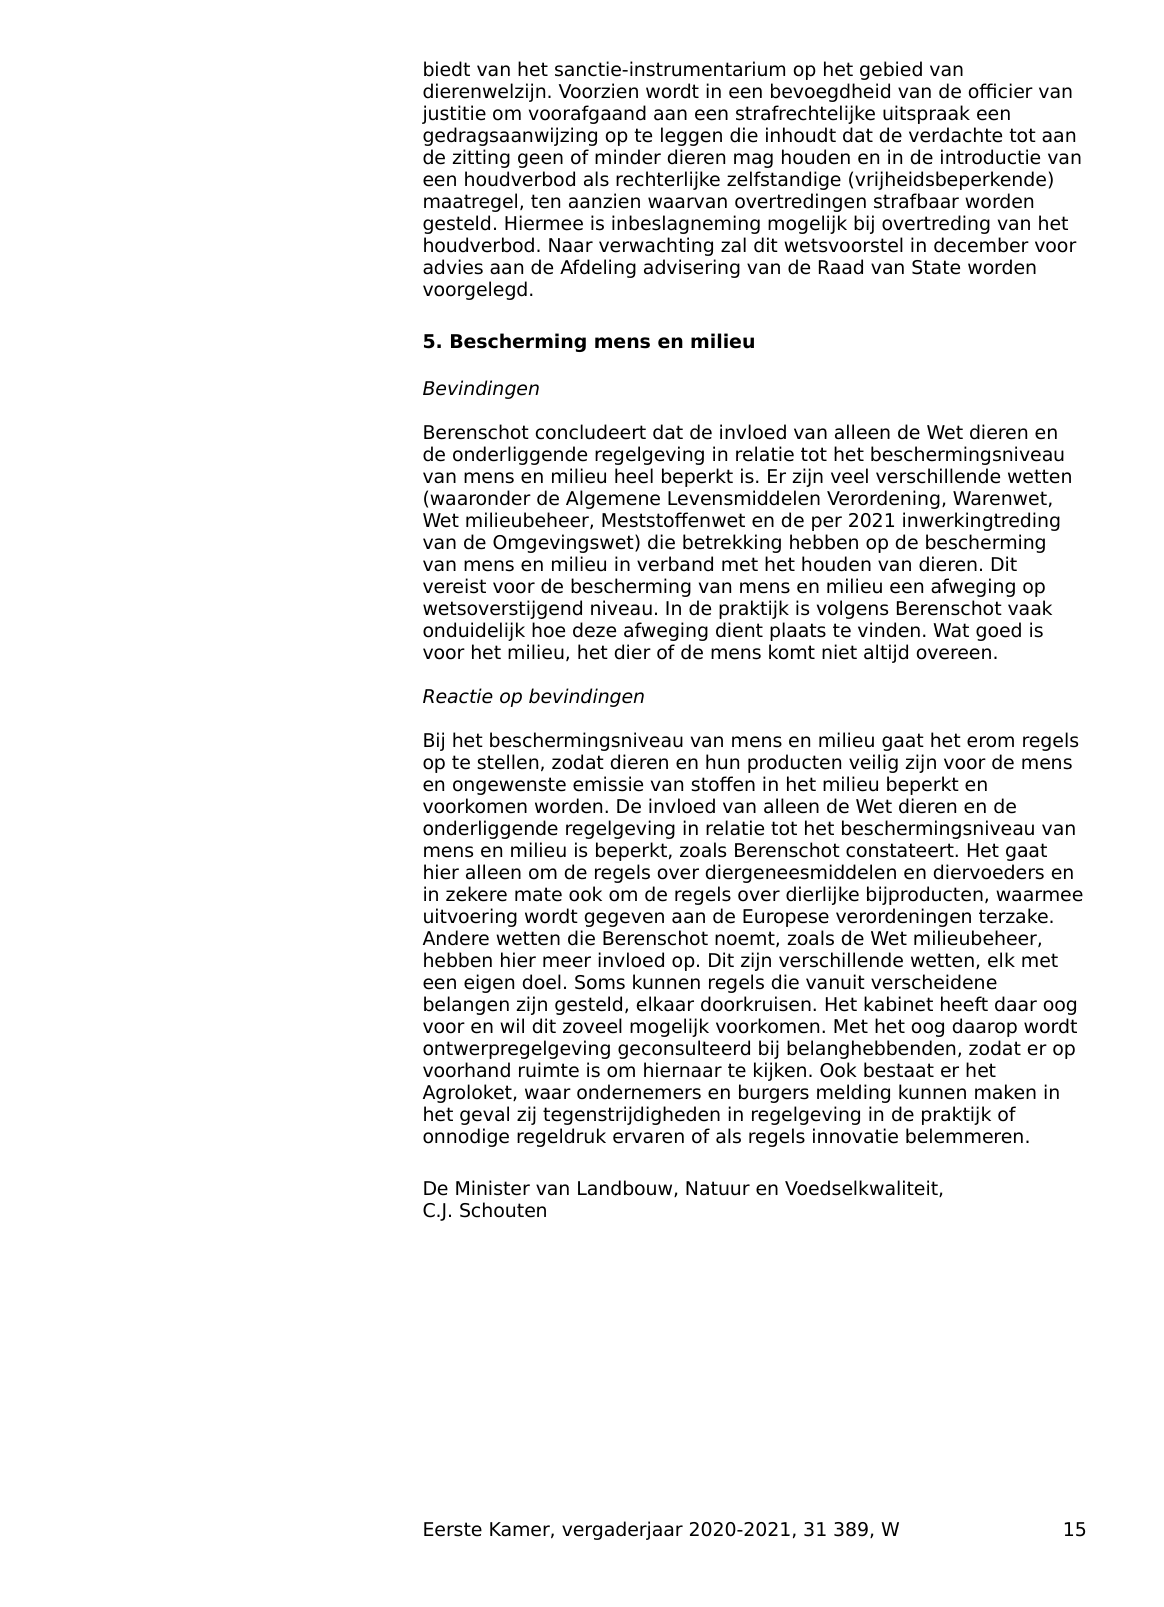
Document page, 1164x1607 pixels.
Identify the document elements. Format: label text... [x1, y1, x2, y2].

text Bij het beschermingsniveau van mens en milieu gaat het erom regels op te stellen, zodat dieren en hun producten veilig zijn voor de mens en ongewenste emissie van stoffen in het milieu beperkt en voorkomen worden. De invloed van alleen de Wet dieren en de onderliggende regelgeving in relatie tot het beschermingsniveau van mens en milieu is beperkt, zoals Berenschot constateert. Het gaat hier alleen om de regels over diergeneesmiddelen en diervoeders en in zekere mate ook om de regels over dierlijke bijproducten, waarmee uitvoering wordt gegeven aan de Europese verordeningen terzake. Andere wetten die Berenschot noemt, zoals de Wet milieubeheer, hebben hier meer invloed op. Dit zijn verschillende wetten, elk met een eigen doel. Soms kunnen regels die vanuit verscheidene belangen zijn gesteld, elkaar doorkruisen. Het kabinet heeft daar oog voor en wil dit zoveel mogelijk voorkomen. Met het oog daarop wordt ontwerpregelgeving geconsulteerd bij belanghebbenden, zodat er op voorhand ruimte is om hiernaar te kijken. Ook bestaat er het Agroloket, waar ondernemers en burgers melding kunnen maken in het geval zij tegenstrijdigheden in regelgeving in de praktijk of onnodige regeldruk ervaren of als regels innovatie belemmeren. [422, 730, 1087, 1148]
text Berenschot concludeert dat de invloed van alleen de Wet dieren en de onderliggende regelgeving in relatie tot het beschermingsniveau van mens en milieu heel beperkt is. Er zijn veel verschillende wetten (waaronder de Algemene Levensmiddelen Verordening, Warenwet, Wet milieubeheer, Meststoffenwet en de per 2021 inwerkingtreding van de Omgevingswet) die betrekking hebben op de bescherming van mens en milieu in verband met het houden van dieren. Dit vereist voor de bescherming van mens en milieu een afweging op wetsoverstijgend niveau. In de praktijk is volgens Berenschot vaak onduidelijk hoe deze afweging dient plaats te vinden. Wat goed is voor het milieu, het dier of de mens komt niet altijd overeen. [422, 422, 1087, 664]
text biedt van het sanctie-instrumentarium op het gebied van dierenwelzijn. Voorzien wordt in een bevoegdheid van de officier van justitie om voorafgaand aan een strafrechtelijke uitspraak een gedragsaanwijzing op te leggen die inhoudt dat de verdachte tot aan de zitting geen of minder dieren mag houden en in de introductie van een houdverbod als rechterlijke zelfstandige (vrijheidsbeperkende) maatregel, ten aanzien waarvan overtredingen strafbaar worden gesteld. Hiermee is inbeslagneming mogelijk bij overtreding van het houdverbod. Naar verwachting zal dit wetsvoorstel in december voor advies aan de Afdeling advisering van de Raad van State worden voorgelegd. [422, 59, 1087, 301]
subtitle Reactie op bevindingen [422, 686, 1087, 708]
subtitle 5. Bescherming mens en milieu [422, 331, 1087, 353]
subtitle Bevindingen [422, 378, 1087, 400]
text De Minister van Landbouw, Natuur en Voedselkwaliteit, C.J. Schouten [422, 1178, 1087, 1222]
